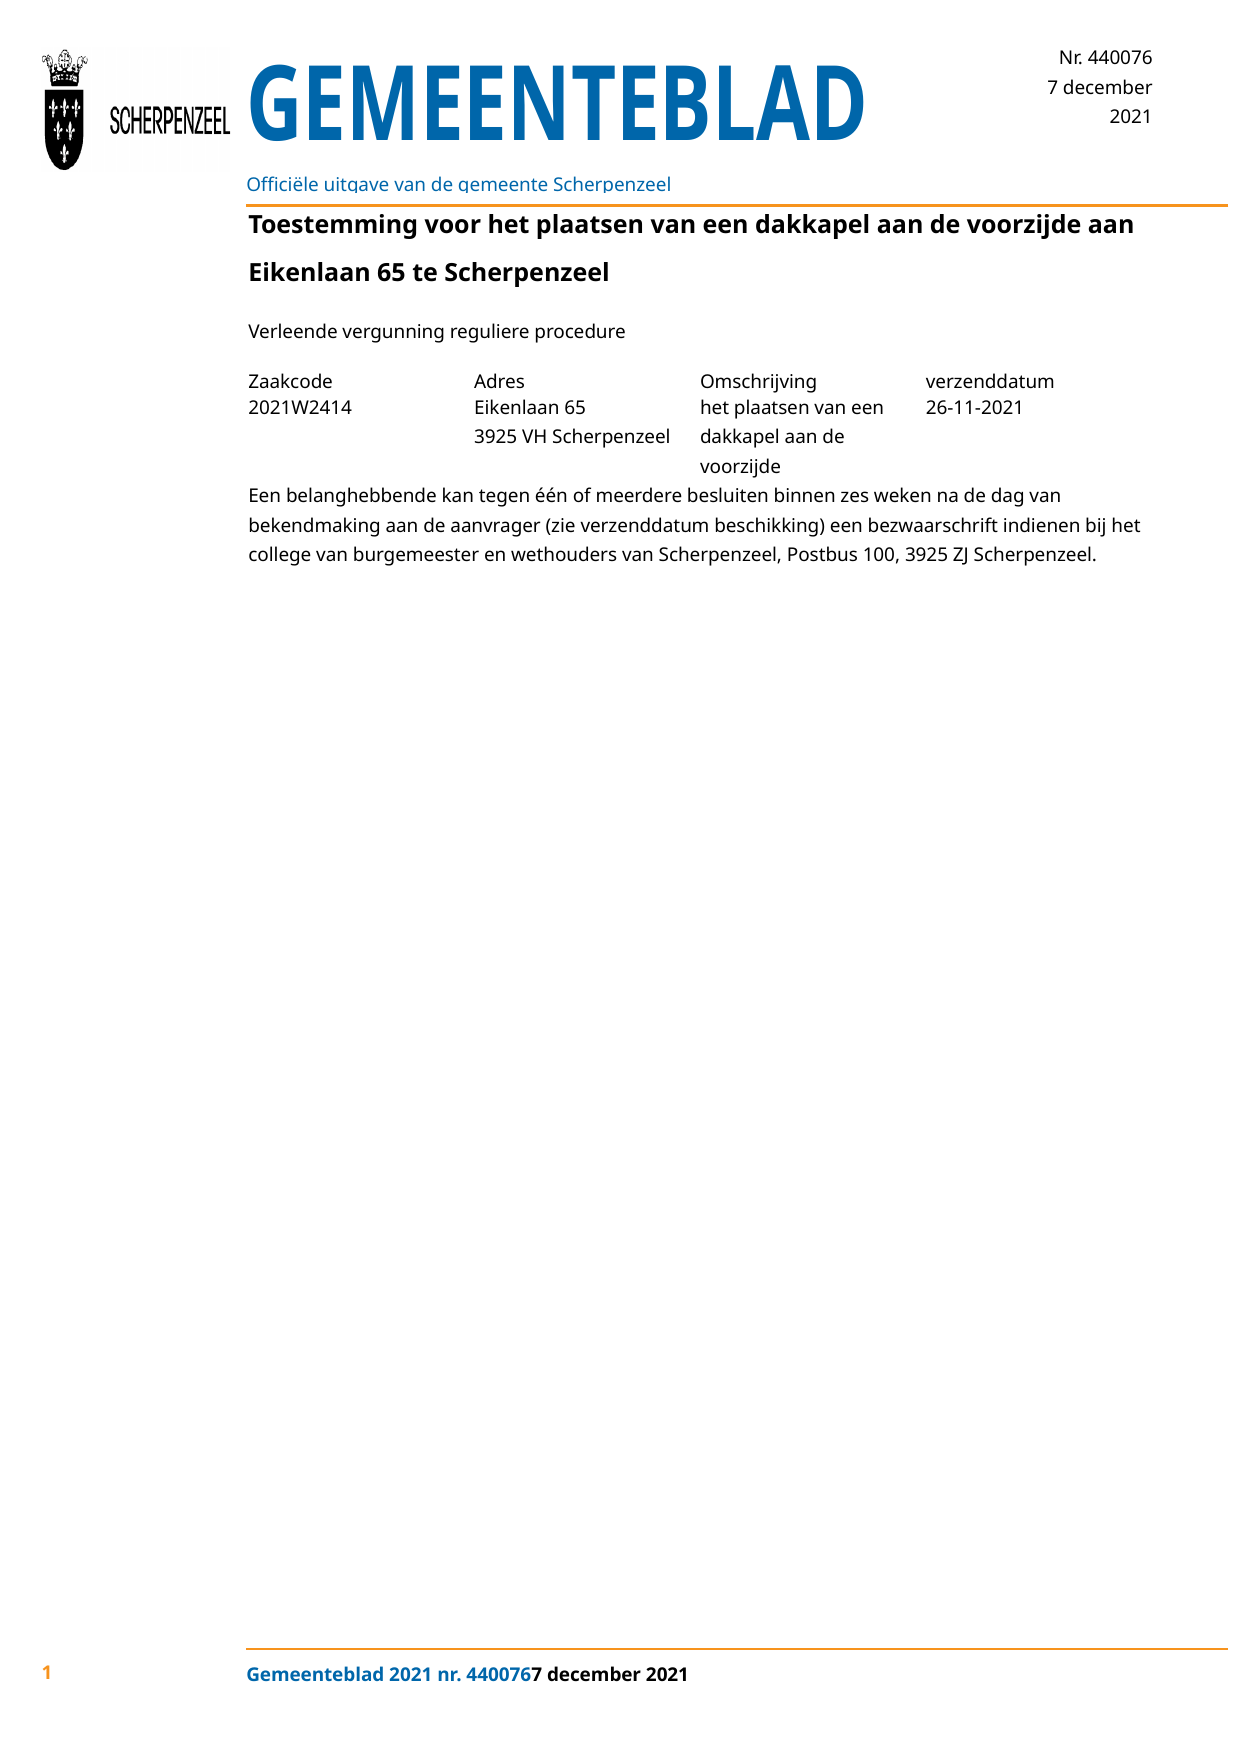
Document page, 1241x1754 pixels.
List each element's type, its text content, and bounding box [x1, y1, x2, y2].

table_cell het plaatsen van een dakkapel aan de voorzijde [700, 394, 926, 479]
table_header Zaakcode [248, 369, 474, 394]
text Verleende vergunning reguliere procedure [248, 318, 1152, 344]
picture [41, 47, 231, 172]
table_header verzenddatum [926, 369, 1152, 394]
table_cell 2021W2414 [248, 394, 474, 479]
text Een belanghebbende kan tegen één of meerdere besluiten binnen zes weken na de dag van bekendmaking aan de aanvrager (zie verzenddatum beschikking) een bezwaarschrift indienen bij het college van burgemeester en wethouders van Scherpenzeel, Postbus 100, 3925 ZJ Scherpenzeel. [248, 482, 1152, 567]
text Toestemming voor het plaatsen van een dakkapel aan de voorzijde aan Eikenlaan 65 te Scherpenzeel [248, 207, 1152, 288]
table_header Omschrijving [700, 369, 926, 394]
table_cell Eikenlaan 65 3925 VH Scherpenzeel [474, 394, 700, 479]
table_header Adres [474, 369, 700, 394]
table_cell 26-11-2021 [926, 394, 1152, 479]
